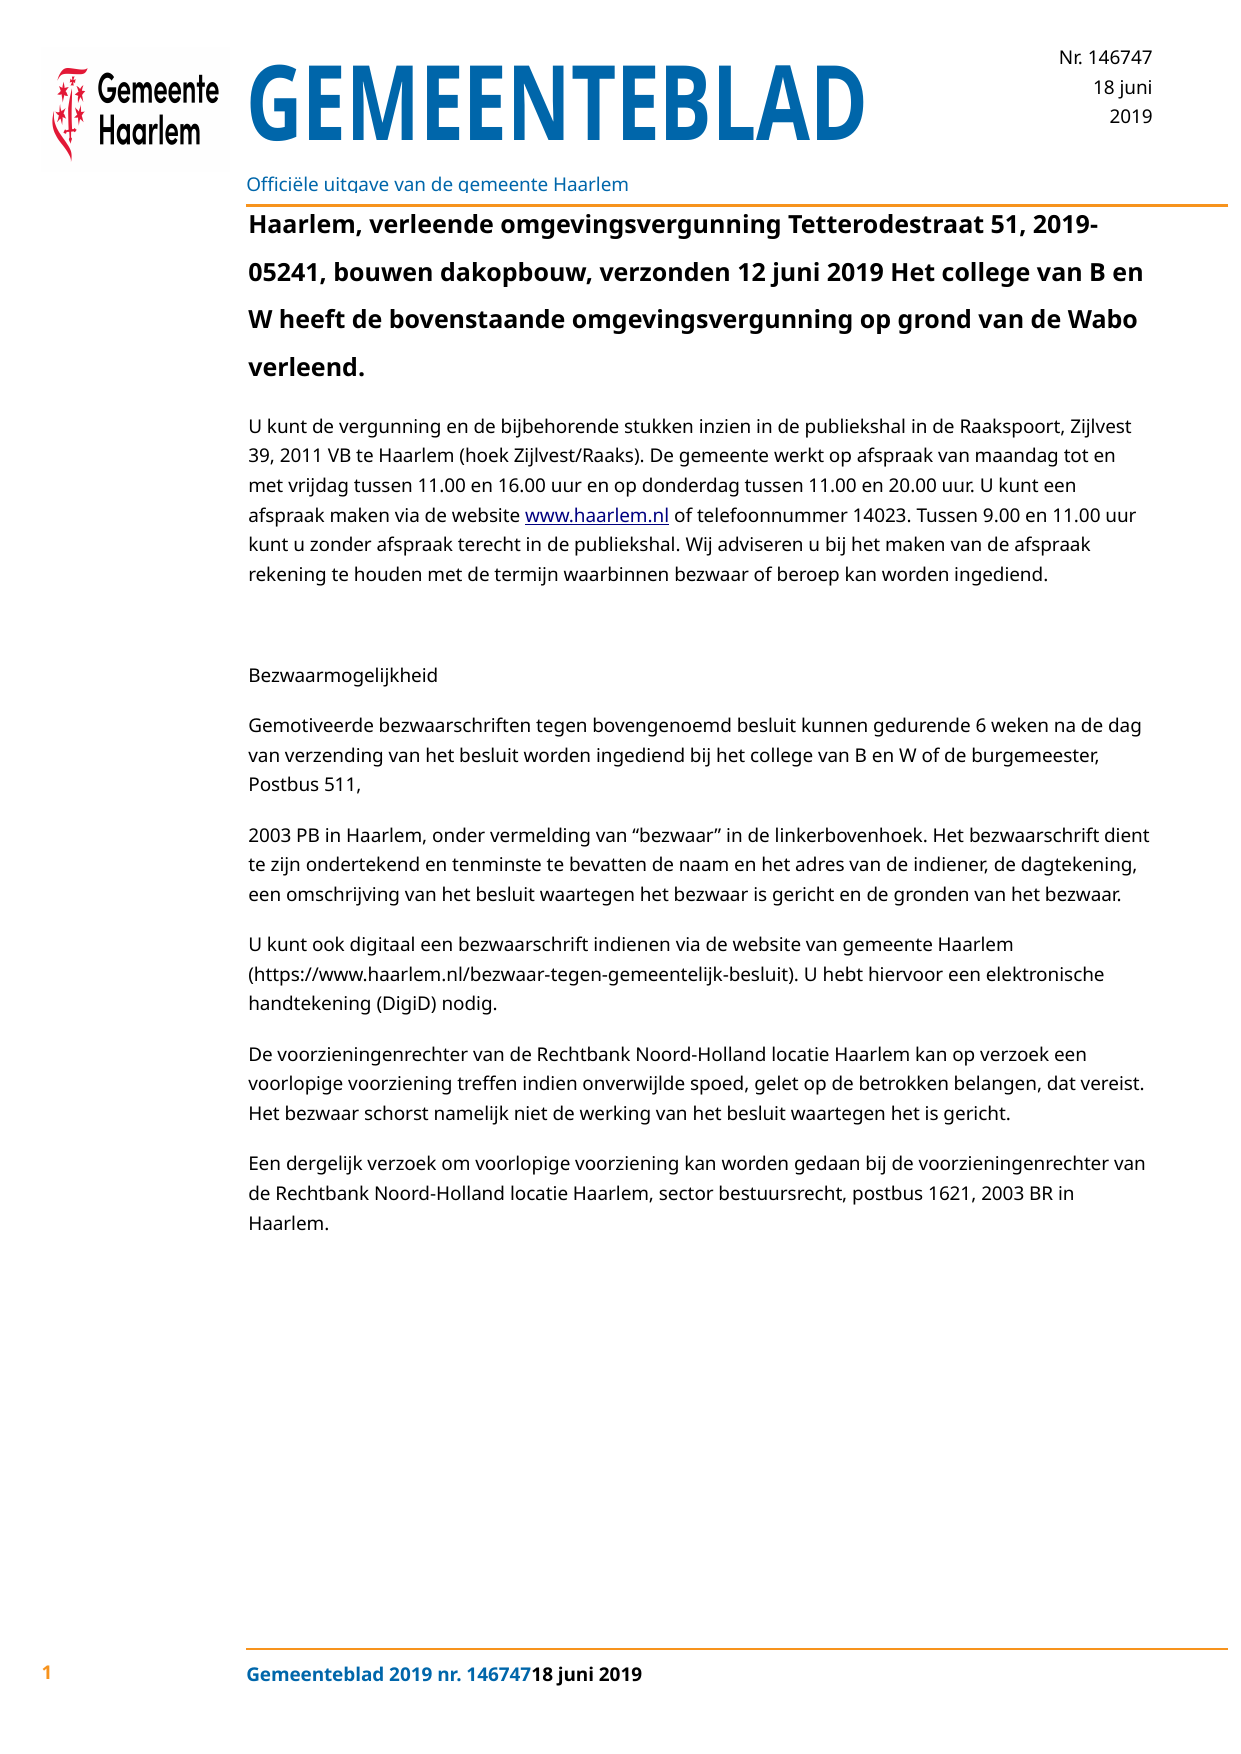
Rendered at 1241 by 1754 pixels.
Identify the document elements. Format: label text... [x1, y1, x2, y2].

text U kunt ook digitaal een bezwaarschrift indienen via de website van gemeente Haarlem (https://www.haarlem.nl/bezwaar-tegen-gemeentelijk-besluit). U hebt hiervoor een elektronische handtekening (DigiD) nodig. [248, 931, 1152, 1016]
text Haarlem, verleende omgevingsvergunning Tetterodestraat 51, 2019-05241, bouwen dakopbouw, verzonden 12 juni 2019 Het college van B en W heeft de bovenstaande omgevingsvergunning op grond van de Wabo verleend. [248, 207, 1152, 384]
text De voorzieningenrechter van de Rechtbank Noord-Holland locatie Haarlem kan op verzoek een voorlopige voorziening treffen indien onverwijlde spoed, gelet op de betrokken belangen, dat vereist. Het bezwaar schorst namelijk niet de werking van het besluit waartegen het is gericht. [248, 1041, 1152, 1126]
text 2003 PB in Haarlem, onder vermelding van “bezwaar” in de linkerbovenhoek. Het bezwaarschrift dient te zijn ondertekend en tenminste te bevatten de naam en het adres van de indiener, de dagtekening, een omschrijving van het besluit waartegen het bezwaar is gericht en de gronden van het bezwaar. [248, 822, 1152, 907]
text Gemotiveerde bezwaarschriften tegen bovengenoemd besluit kunnen gedurende 6 weken na de dag van verzending van het besluit worden ingediend bij het college van B en W of de burgemeester, Postbus 511, [248, 712, 1152, 797]
picture [41, 47, 231, 172]
text Een dergelijk verzoek om voorlopige voorziening kan worden gedaan bij de voorzieningenrechter van de Rechtbank Noord-Holland locatie Haarlem, sector bestuursrecht, postbus 1621, 2003 BR in Haarlem. [248, 1151, 1152, 1236]
text Bezwaarmogelijkheid [248, 662, 1152, 688]
text U kunt de vergunning en de bijbehorende stukken inzien in de publiekshal in de Raakspoort, Zijlvest 39, 2011 VB te Haarlem (hoek Zijlvest/Raaks). De gemeente werkt op afspraak van maandag tot en met vrijdag tussen 11.00 en 16.00 uur en op donderdag tussen 11.00 en 20.00 uur. U kunt een afspraak maken via de website www.haarlem.nl of telefoonnummer 14023. Tussen 9.00 en 11.00 uur kunt u zonder afspraak terecht in de publiekshal. Wij adviseren u bij het maken van de afspraak rekening te houden met de termijn waarbinnen bezwaar of beroep kan worden ingediend. [248, 413, 1152, 587]
